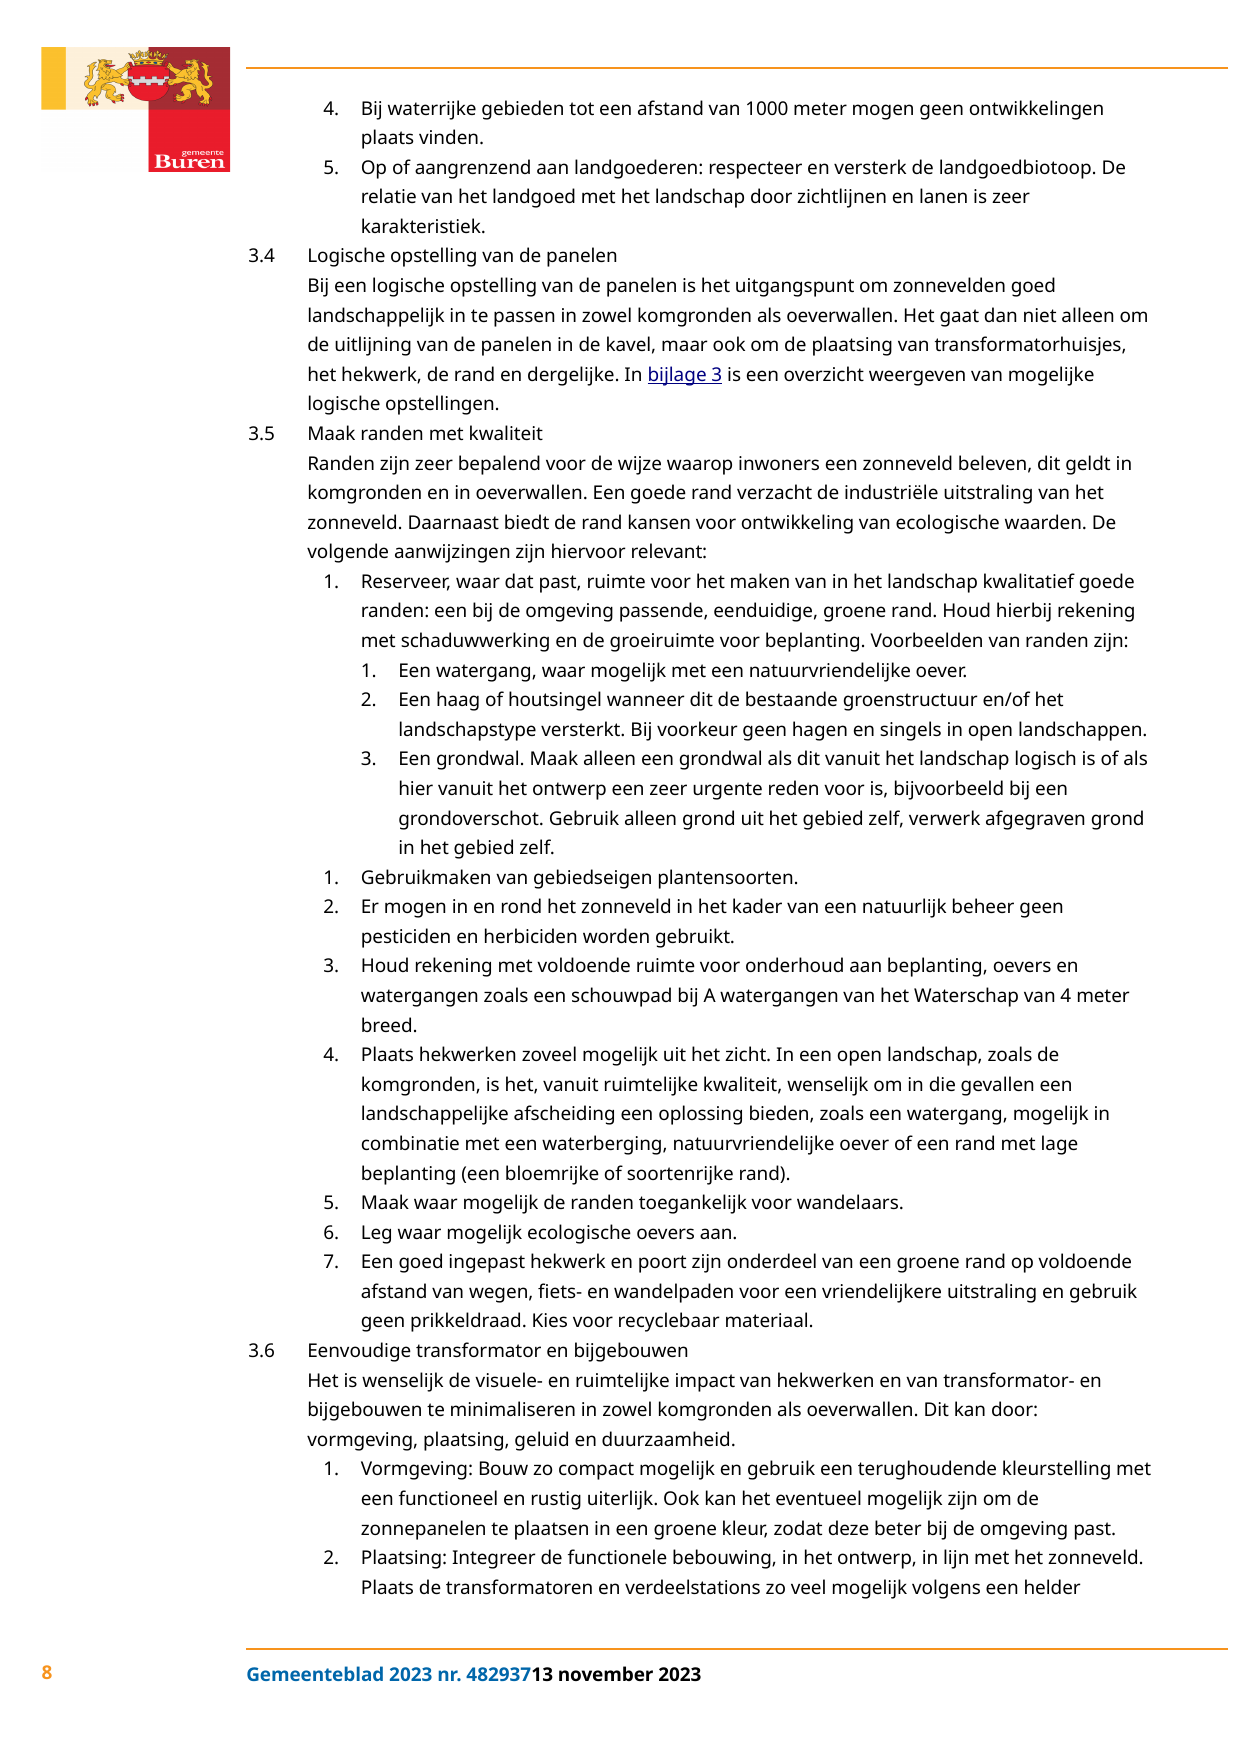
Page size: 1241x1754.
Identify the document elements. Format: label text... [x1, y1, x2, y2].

list Maak waar mogelijk de randen toegankelijk voor wandelaars. [323, 1189, 1152, 1215]
list Logische opstelling van de panelen [248, 243, 1152, 268]
list Eenvoudige transformator en bijgebouwen [248, 1337, 1152, 1363]
list Vormgeving: Bouw zo compact mogelijk en gebruik een terughoudende kleurstelling met een functioneel en rustig uiterlijk. Ook kan het eventueel mogelijk zijn om de zonnepanelen te plaatsen in een groene kleur, zodat deze beter bij de omgeving past. [323, 1456, 1152, 1541]
list Bij een logische opstelling van de panelen is het uitgangspunt om zonnevelden goed landschappelijk in te passen in zowel komgronden als oeverwallen. Het gaat dan niet alleen om de uitlijning van de panelen in de kavel, maar ook om de plaatsing van transformatorhuisjes, het hekwerk, de rand en dergelijke. In bijlage 3 is een overzicht weergeven van mogelijke logische opstellingen. [248, 272, 1152, 416]
list Het is wenselijk de visuele- en ruimtelijke impact van hekwerken en van transformator- en bijgebouwen te minimaliseren in zowel komgronden als oeverwallen. Dit kan door: vormgeving, plaatsing, geluid en duurzaamheid. [248, 1367, 1152, 1452]
list Er mogen in en rond het zonneveld in het kader van een natuurlijk beheer geen pesticiden en herbiciden worden gebruikt. [323, 893, 1152, 949]
list Een goed ingepast hekwerk en poort zijn onderdeel van een groene rand op voldoende afstand van wegen, fiets- en wandelpaden voor een vriendelijkere uitstraling en gebruik geen prikkeldraad. Kies voor recyclebaar materiaal. [323, 1248, 1152, 1333]
list Leg waar mogelijk ecologische oevers aan. [323, 1219, 1152, 1245]
list Bij waterrijke gebieden tot een afstand van 1000 meter mogen geen ontwikkelingen plaats vinden. [323, 95, 1152, 150]
picture [41, 47, 231, 172]
list Een haag of houtsingel wanneer dit de bestaande groenstructuur en/of het landschapstype versterkt. Bij voorkeur geen hagen en singels in open landschappen. [361, 686, 1152, 742]
list Randen zijn zeer bepalend voor de wijze waarop inwoners een zonneveld beleven, dit geldt in komgronden en in oeverwallen. Een goede rand verzacht de industriële uitstraling van het zonneveld. Daarnaast biedt de rand kansen voor ontwikkeling van ecologische waarden. De volgende aanwijzingen zijn hiervoor relevant: [248, 450, 1152, 564]
list Plaats hekwerken zoveel mogelijk uit het zicht. In een open landschap, zoals de komgronden, is het, vanuit ruimtelijke kwaliteit, wenselijk om in die gevallen een landschappelijke afscheiding een oplossing bieden, zoals een watergang, mogelijk in combinatie met een waterberging, natuurvriendelijke oever of een rand met lage beplanting (een bloemrijke of soortenrijke rand). [323, 1041, 1152, 1186]
list Een grondwal. Maak alleen een grondwal als dit vanuit het landschap logisch is of als hier vanuit het ontwerp een zeer urgente reden voor is, bijvoorbeeld bij een grondoverschot. Gebruik alleen grond uit het gebied zelf, verwerk afgegraven grond in het gebied zelf. [361, 746, 1152, 860]
list Op of aangrenzend aan landgoederen: respecteer en versterk de landgoedbiotoop. De relatie van het landgoed met het landschap door zichtlijnen en lanen is zeer karakteristiek. [323, 154, 1152, 239]
list Houd rekening met voldoende ruimte voor onderhoud aan beplanting, oevers en watergangen zoals een schouwpad bij A watergangen van het Waterschap van 4 meter breed. [323, 953, 1152, 1038]
list Maak randen met kwaliteit [248, 420, 1152, 446]
list Gebruikmaken van gebiedseigen plantensoorten. [323, 864, 1152, 890]
list Een watergang, waar mogelijk met een natuurvriendelijke oever. [361, 657, 1152, 683]
list Plaatsing: Integreer de functionele bebouwing, in het ontwerp, in lijn met het zonneveld. Plaats de transformatoren en verdeelstations zo veel mogelijk volgens een helder [323, 1544, 1152, 1600]
list Reserveer, waar dat past, ruimte voor het maken van in het landschap kwalitatief goede randen: een bij de omgeving passende, eenduidige, groene rand. Houd hierbij rekening met schaduwwerking en de groeiruimte voor beplanting. Voorbeelden van randen zijn: [323, 568, 1152, 653]
